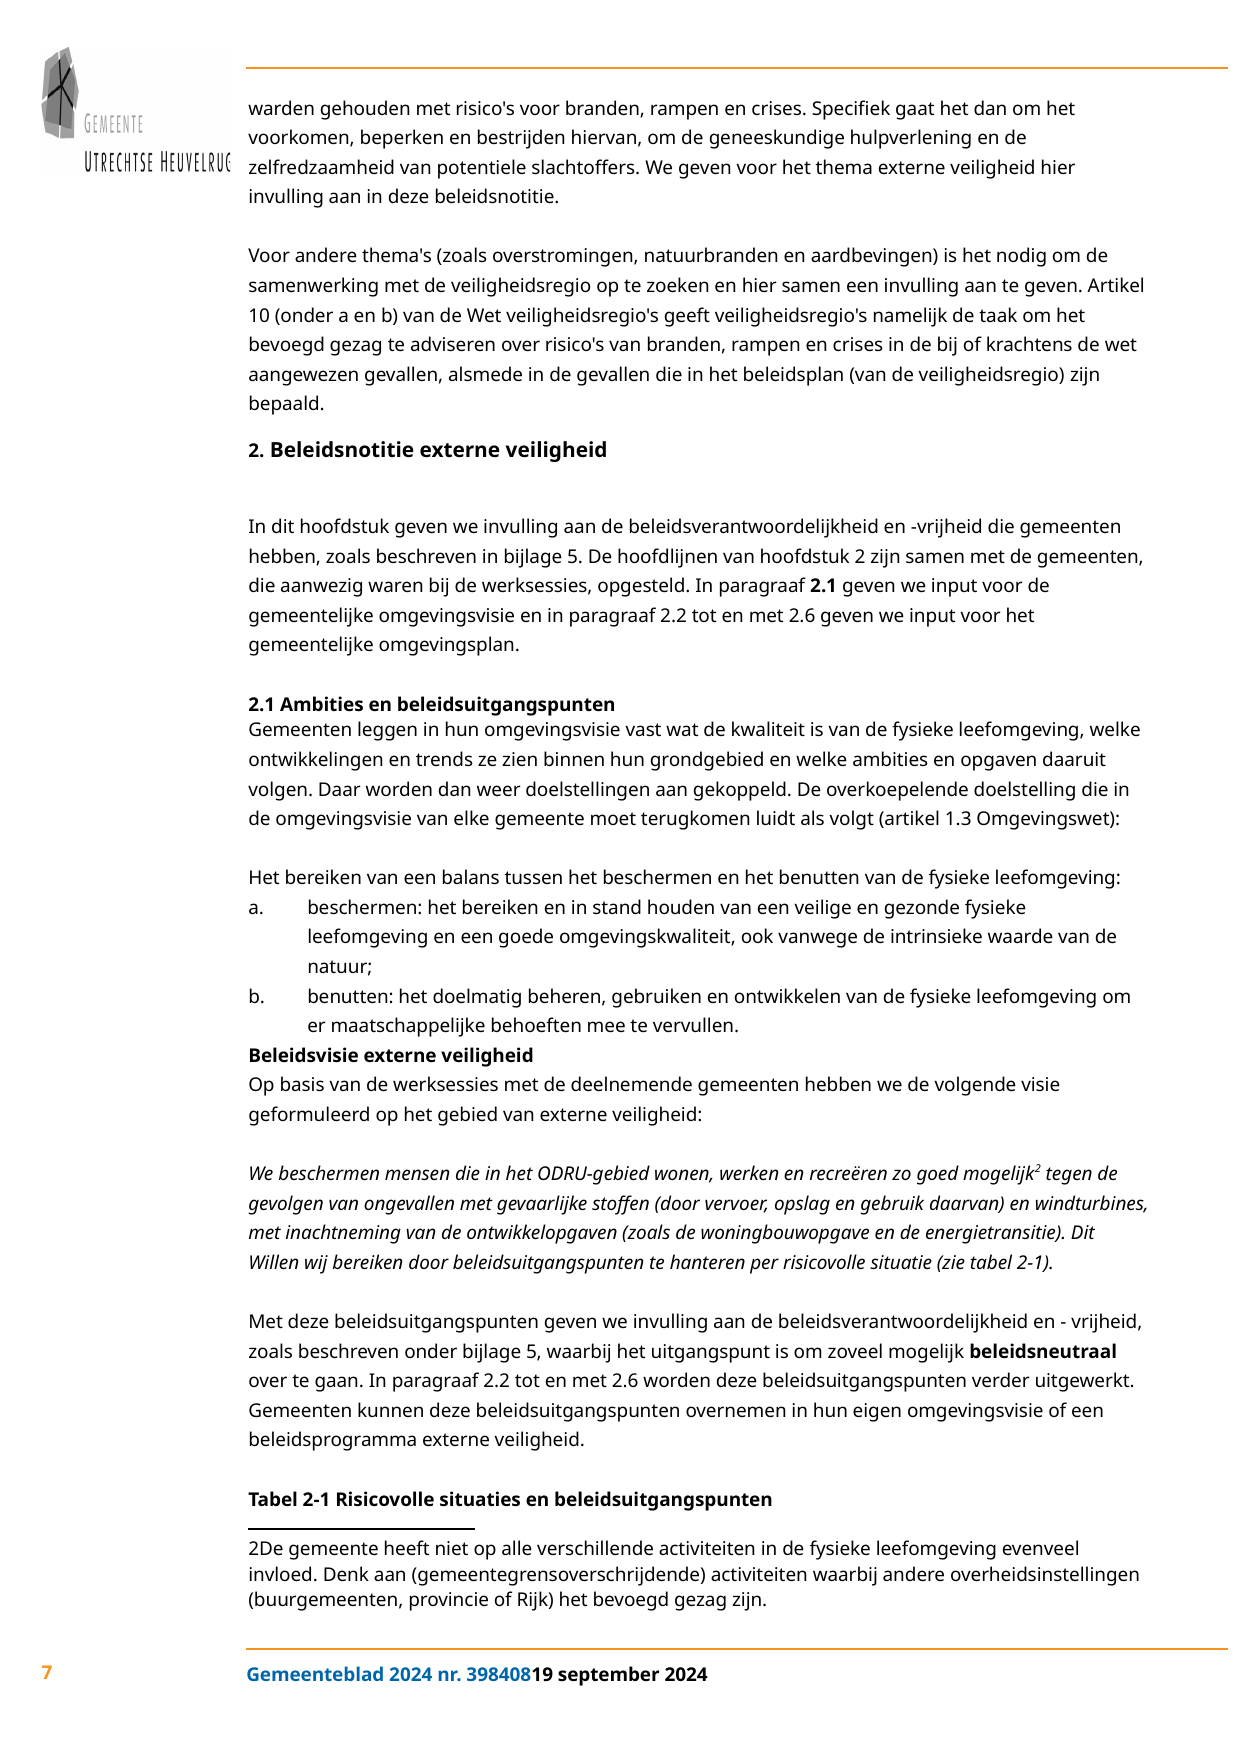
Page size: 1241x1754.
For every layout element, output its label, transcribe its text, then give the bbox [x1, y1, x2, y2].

list beschermen: het bereiken en in stand houden van een veilige en gezonde fysieke leefomgeving en een goede omgevingskwaliteit, ook vanwege de intrinsieke waarde van de natuur; [248, 894, 1152, 979]
text Op basis van de werksessies met de deelnemende gemeenten hebben we de volgende visie geformuleerd op het gebied van externe veiligheid: [248, 1072, 1152, 1127]
list benutten: het doelmatig beheren, gebruiken en ontwikkelen van de fysieke leefomgeving om er maatschappelijke behoeften mee te vervullen. [248, 983, 1152, 1038]
text 2. Beleidsnotitie externe veiligheid [248, 436, 1152, 464]
picture [41, 47, 231, 172]
text 2.1 Ambities en beleidsuitgangspunten [248, 691, 1152, 717]
text In dit hoofdstuk geven we invulling aan de beleidsverantwoordelijkheid en -vrijheid die gemeenten hebben, zoals beschreven in bijlage 5. De hoofdlijnen van hoofdstuk 2 zijn samen met de gemeenten, die aanwezig waren bij de werksessies, opgesteld. In paragraaf 2.1 geven we input voor de gemeentelijke omgevingsvisie en in paragraaf 2.2 tot en met 2.6 geven we input voor het gemeentelijke omgevingsplan. [248, 513, 1152, 657]
text Gemeenten leggen in hun omgevingsvisie vast wat de kwaliteit is van de fysieke leefomgeving, welke ontwikkelingen en trends ze zien binnen hun grondgebied en welke ambities en opgaven daaruit volgen. Daar worden dan weer doelstellingen aan gekoppeld. De overkoepelende doelstelling die in de omgevingsvisie van elke gemeente moet terugkomen luidt als volgt (artikel 1.3 Omgevingswet): [248, 717, 1152, 831]
text De gemeente heeft niet op alle verschillende activiteiten in de fysieke leefomgeving evenveel invloed. Denk aan (gemeentegrensoverschrijdende) activiteiten waarbij andere overheidsinstellingen (buurgemeenten, provincie of Rijk) het bevoegd gezag zijn. [248, 1535, 1152, 1612]
text Tabel 2-1 Risicovolle situaties en beleidsuitgangspunten [248, 1486, 1152, 1511]
text Het bereiken van een balans tussen het beschermen en het benutten van de fysieke leefomgeving: [248, 864, 1152, 890]
text Met deze beleidsuitgangspunten geven we invulling aan de beleidsverantwoordelijkheid en - vrijheid, zoals beschreven onder bijlage 5, waarbij het uitgangspunt is om zoveel mogelijk beleidsneutraal over te gaan. In paragraaf 2.2 tot en met 2.6 worden deze beleidsuitgangspunten verder uitgewerkt. Gemeenten kunnen deze beleidsuitgangspunten overnemen in hun eigen omgevingsvisie of een beleidsprogramma externe veiligheid. [248, 1308, 1152, 1452]
text Beleidsvisie externe veiligheid [248, 1042, 1152, 1068]
text We beschermen mensen die in het ODRU-gebied wonen, werken en recreëren zo goed mogelijk tegen de gevolgen van ongevallen met gevaarlijke stoffen (door vervoer, opslag en gebruik daarvan) en windturbines, met inachtneming van de ontwikkelopgaven (zoals de woningbouwopgave en de energietransitie). Dit Willen wij bereiken door beleidsuitgangspunten te hanteren per risicovolle situatie (zie tabel 2-1). [248, 1160, 1152, 1275]
table_header warden gehouden met risico's voor branden, rampen en crises. Specifiek gaat het dan om het voorkomen, beperken en bestrijden hiervan, om de geneeskundige hulpverlening en de zelfredzaamheid van potentiele slachtoffers. We geven voor het thema externe veiligheid hier invulling aan in deze beleidsnotitie. Voor andere thema's (zoals overstromingen, natuurbranden en aardbevingen) is het nodig om de samenwerking met de veiligheidsregio op te zoeken en hier samen een invulling aan te geven. Artikel 10 (onder a en b) van de Wet veiligheidsregio's geeft veiligheidsregio's namelijk de taak om het bevoegd gezag te adviseren over risico's van branden, rampen en crises in de bij of krachtens de wet aangewezen gevallen, alsmede in de gevallen die in het beleidsplan (van de veiligheidsregio) zijn bepaald. [248, 95, 1152, 416]
